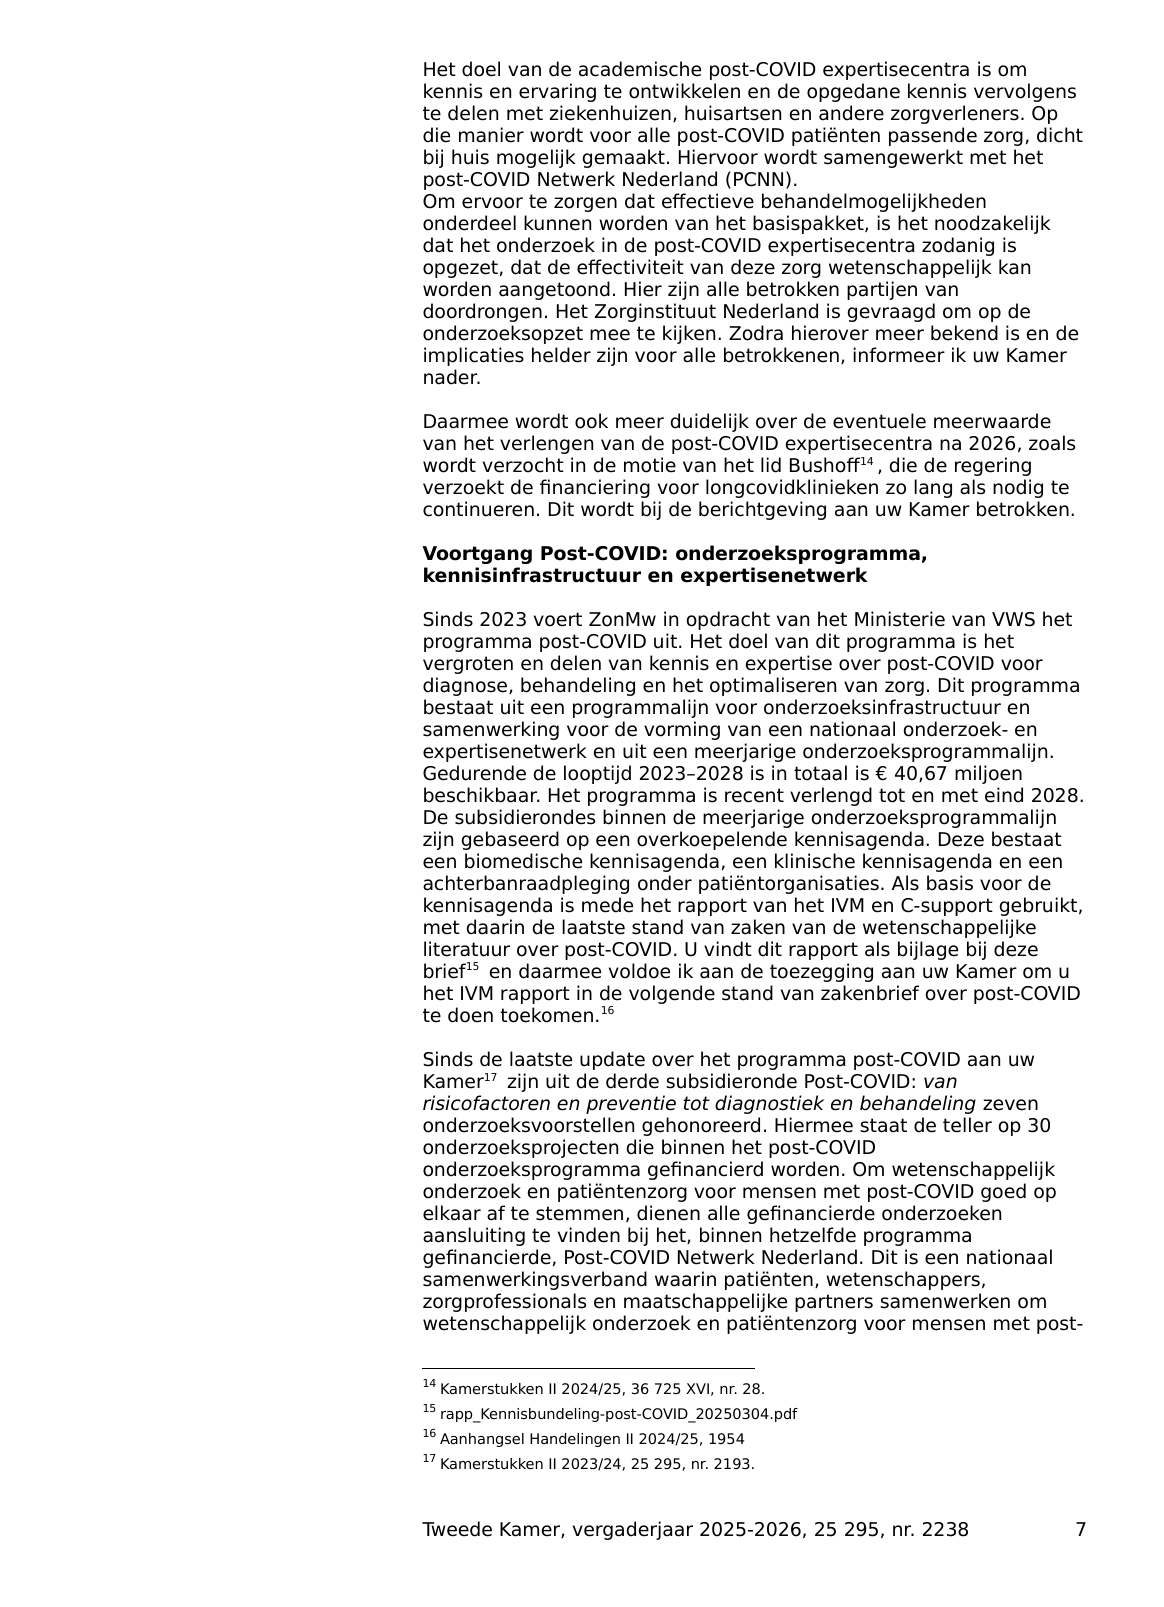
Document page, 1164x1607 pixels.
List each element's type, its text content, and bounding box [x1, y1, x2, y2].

text Sinds 2023 voert ZonMw in opdracht van het Ministerie van VWS het programma post-COVID uit. Het doel van dit programma is het vergroten en delen van kennis en expertise over post-COVID voor diagnose, behandeling en het optimaliseren van zorg. Dit programma bestaat uit een programmalijn voor onderzoeksinfrastructuur en samenwerking voor de vorming van een nationaal onderzoek- en expertisenetwerk en uit een meerjarige onderzoeksprogrammalijn. Gedurende de looptijd 2023–2028 is in totaal is € 40,67 miljoen beschikbaar. Het programma is recent verlengd tot en met eind 2028. [422, 609, 1087, 807]
text Aanhangsel Handelingen II 2024/25, 1954 [422, 1427, 1087, 1449]
subtitle Voortgang Post-COVID: onderzoeksprogramma, kennisinfrastructuur en expertisenetwerk [422, 543, 1087, 587]
text Kamerstukken II 2023/24, 25 295, nr. 2193. [422, 1452, 1087, 1474]
text Daarmee wordt ook meer duidelijk over de eventuele meerwaarde van het verlengen van de post-COVID expertisecentra na 2026, zoals wordt verzocht in de motie van het lid Bushoff, die de regering verzoekt de financiering voor longcovidklinieken zo lang als nodig te continueren. Dit wordt bij de berichtgeving aan uw Kamer betrokken. [422, 411, 1087, 521]
text Om ervoor te zorgen dat effectieve behandelmogelijkheden onderdeel kunnen worden van het basispakket, is het noodzakelijk dat het onderzoek in de post-COVID expertisecentra zodanig is opgezet, dat de effectiviteit van deze zorg wetenschappelijk kan worden aangetoond. Hier zijn alle betrokken partijen van doordrongen. Het Zorginstituut Nederland is gevraagd om op de onderzoeksopzet mee te kijken. Zodra hierover meer bekend is en de implicaties helder zijn voor alle betrokkenen, informeer ik uw Kamer nader. [422, 191, 1087, 389]
text rapp_Kennisbundeling-post-COVID_20250304.pdf [422, 1402, 1087, 1424]
text De subsidierondes binnen de meerjarige onderzoeksprogrammalijn zijn gebaseerd op een overkoepelende kennisagenda. Deze bestaat een biomedische kennisagenda, een klinische kennisagenda en een achterbanraadpleging onder patiëntorganisaties. Als basis voor de kennisagenda is mede het rapport van het IVM en C-support gebruikt, met daarin de laatste stand van zaken van de wetenschappelijke literatuur over post-COVID. U vindt dit rapport als bijlage bij deze brief en daarmee voldoe ik aan de toezegging aan uw Kamer om u het IVM rapport in de volgende stand van zakenbrief over post-COVID te doen toekomen. [422, 807, 1087, 1027]
text Het doel van de academische post-COVID expertisecentra is om kennis en ervaring te ontwikkelen en de opgedane kennis vervolgens te delen met ziekenhuizen, huisartsen en andere zorgverleners. Op die manier wordt voor alle post-COVID patiënten passende zorg, dicht bij huis mogelijk gemaakt. Hiervoor wordt samengewerkt met het post-COVID Netwerk Nederland (PCNN). [422, 59, 1087, 191]
text Sinds de laatste update over het programma post-COVID aan uw Kamer zijn uit de derde subsidieronde Post-COVID: van risicofactoren en preventie tot diagnostiek en behandeling zeven onderzoeksvoorstellen gehonoreerd. Hiermee staat de teller op 30 onderzoeksprojecten die binnen het post-COVID onderzoeksprogramma gefinancierd worden. Om wetenschappelijk onderzoek en patiëntenzorg voor mensen met post-COVID goed op elkaar af te stemmen, dienen alle gefinancierde onderzoeken aansluiting te vinden bij het, binnen hetzelfde programma gefinancierde, Post-COVID Netwerk Nederland. Dit is een nationaal samenwerkingsverband waarin patiënten, wetenschappers, zorgprofessionals en maatschappelijke partners samenwerken om wetenschappelijk onderzoek en patiëntenzorg voor mensen met post- [422, 1049, 1087, 1335]
text Kamerstukken II 2024/25, 36 725 XVI, nr. 28. [422, 1377, 1087, 1399]
